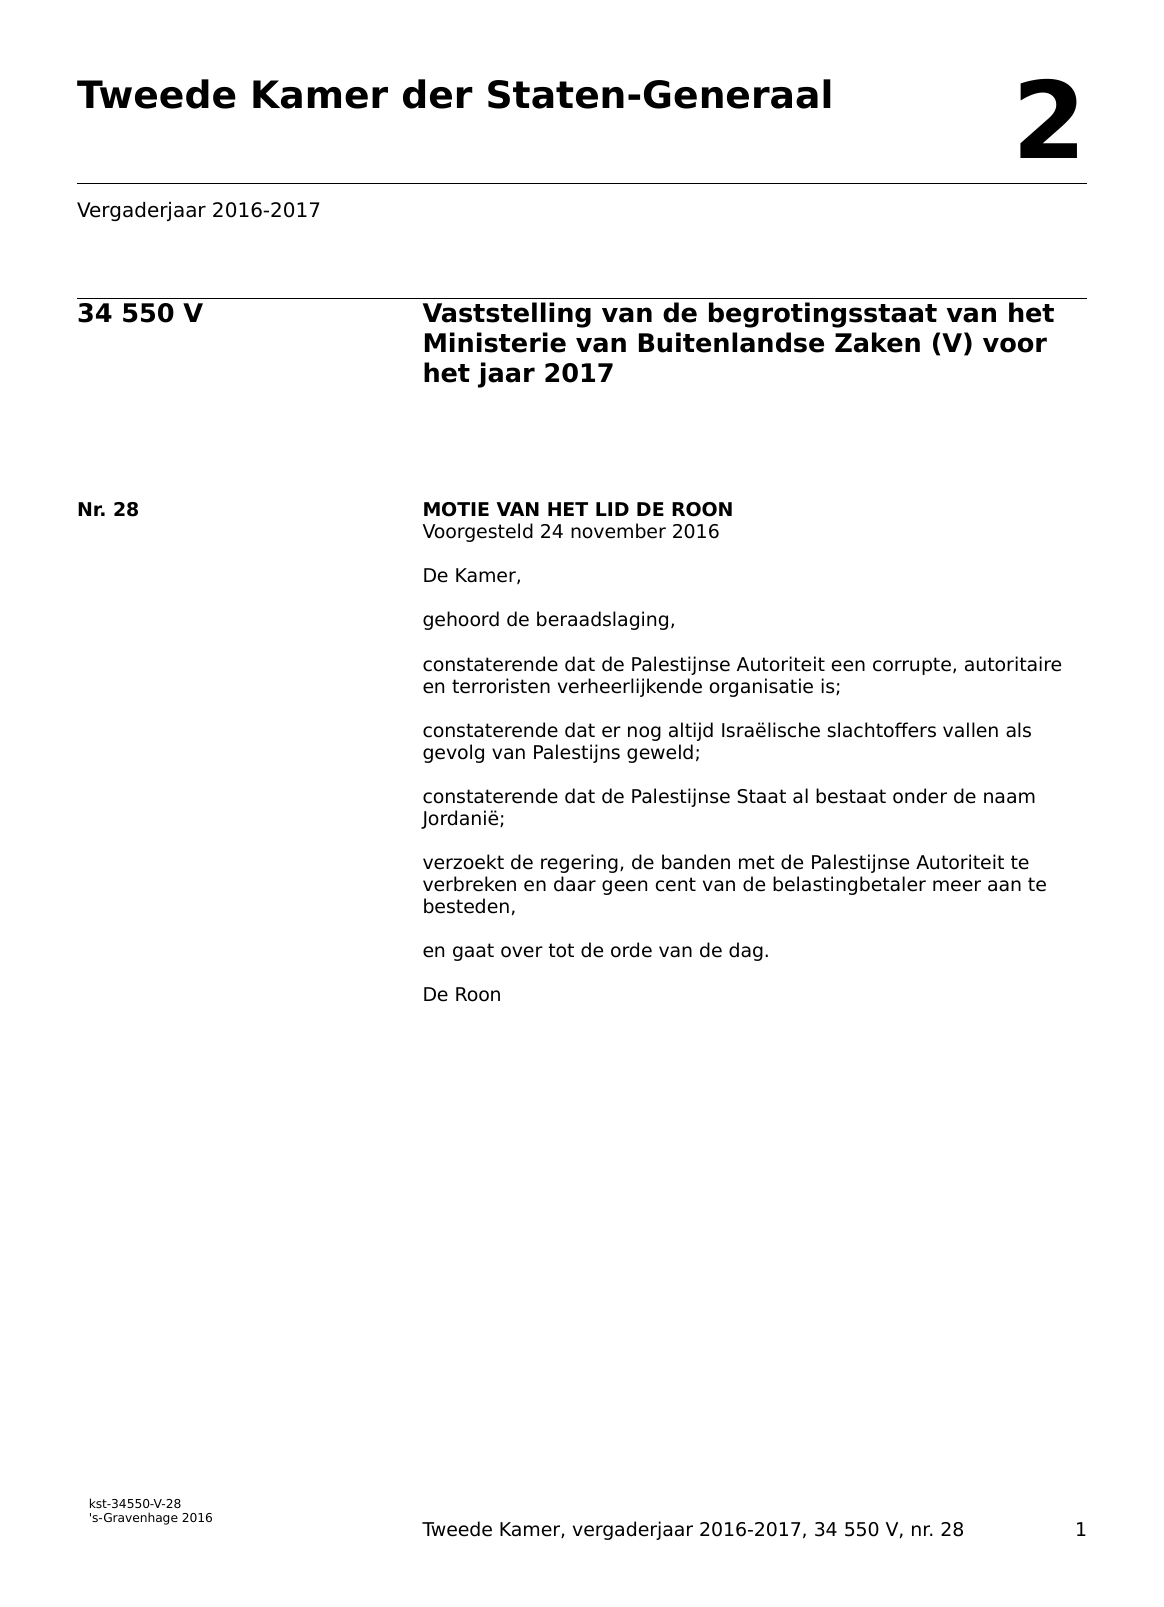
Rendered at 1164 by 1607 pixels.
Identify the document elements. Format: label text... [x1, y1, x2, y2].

table_header 2 [886, 59, 1087, 183]
text De Kamer, [422, 565, 1087, 587]
text Voorgesteld 24 november 2016 [422, 521, 1087, 543]
table_cell Vergaderjaar 2016-2017 [77, 184, 1087, 298]
text gehoord de beraadslaging, [422, 609, 1087, 631]
table_header Tweede Kamer der Staten-Generaal [77, 59, 886, 183]
text constaterende dat de Palestijnse Autoriteit een corrupte, autoritaire en terroristen verheerlijkende organisatie is; [422, 653, 1087, 697]
subtitle Nr. 28 MOTIE VAN HET LID DE ROON [77, 499, 1087, 521]
text en gaat over tot de orde van de dag. [422, 940, 1087, 962]
subtitle 34 550 V Vaststelling van de begrotingsstaat van het Ministerie van Buitenlandse Zaken (V) voor het jaar 2017 [77, 299, 1087, 388]
text kst-34550-V-28 [88, 1497, 323, 1511]
text constaterende dat de Palestijnse Staat al bestaat onder de naam Jordanië; [422, 786, 1087, 830]
text verzoekt de regering, de banden met de Palestijnse Autoriteit te verbreken en daar geen cent van de belastingbetaler meer aan te besteden, [422, 852, 1087, 918]
text De Roon [422, 984, 1087, 1006]
text constaterende dat er nog altijd Israëlische slachtoffers vallen als gevolg van Palestijns geweld; [422, 720, 1087, 764]
text 's-Gravenhage 2016 [88, 1511, 323, 1525]
